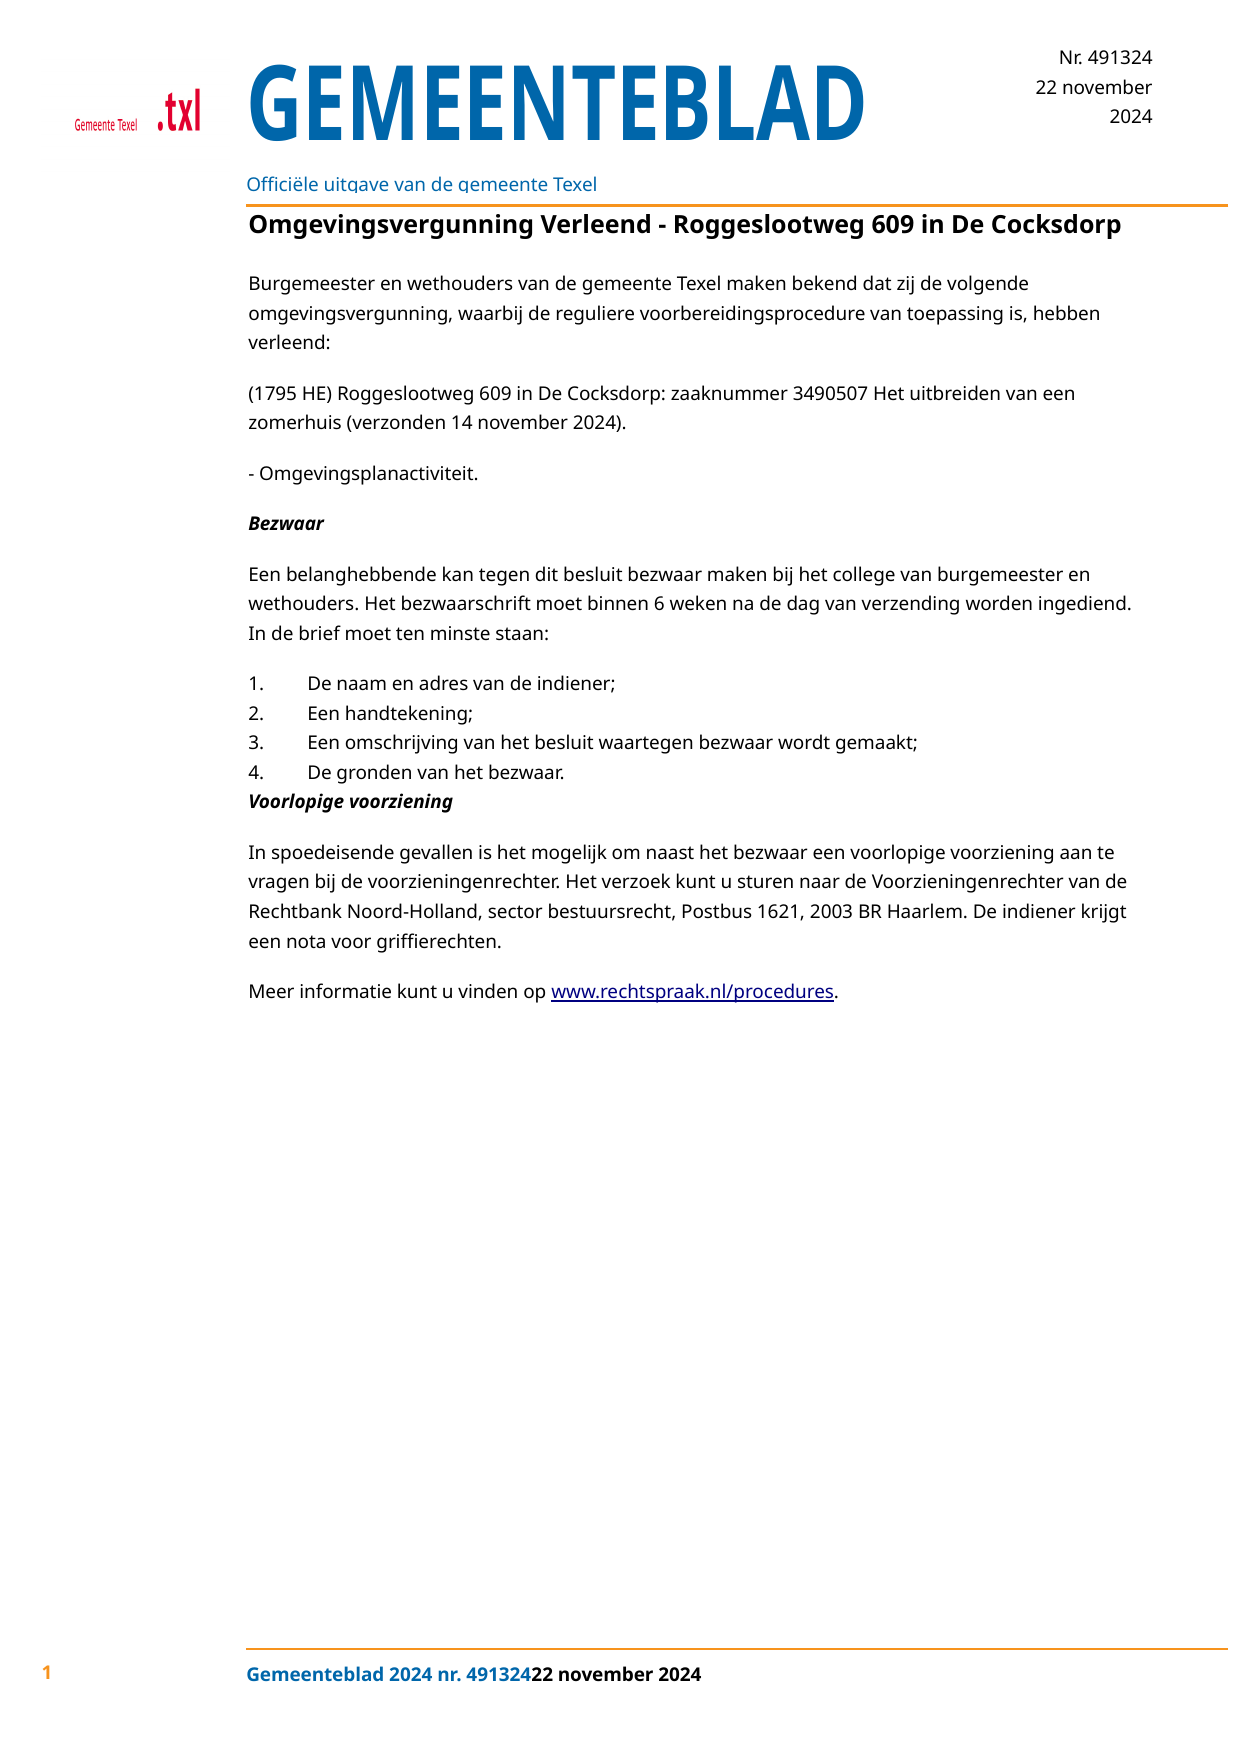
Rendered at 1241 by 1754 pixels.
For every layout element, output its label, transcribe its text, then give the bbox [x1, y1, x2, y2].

text Meer informatie kunt u vinden op www.rechtspraak.nl/procedures. [248, 978, 1152, 1004]
text - Omgevingsplanactiviteit. [248, 460, 1152, 486]
text Burgemeester en wethouders van de gemeente Texel maken bekend dat zij de volgende omgevingsvergunning, waarbij de reguliere voorbereidingsprocedure van toepassing is, hebben verleend: [248, 270, 1152, 355]
text Bezwaar [248, 510, 1152, 536]
picture [41, 47, 231, 172]
list Een handtekening; [248, 700, 1152, 726]
text Omgevingsvergunning Verleend - Roggeslootweg 609 in De Cocksdorp [248, 207, 1152, 241]
text Een belanghebbende kan tegen dit besluit bezwaar maken bij het college van burgemeester en wethouders. Het bezwaarschrift moet binnen 6 weken na de dag van verzending worden ingediend. In de brief moet ten minste staan: [248, 561, 1152, 646]
list Een omschrijving van het besluit waartegen bezwaar wordt gemaakt; [248, 729, 1152, 755]
text In spoedeisende gevallen is het mogelijk om naast het bezwaar een voorlopige voorziening aan te vragen bij de voorzieningenrechter. Het verzoek kunt u sturen naar de Voorzieningenrechter van de Rechtbank Noord-Holland, sector bestuursrecht, Postbus 1621, 2003 BR Haarlem. De indiener krijgt een nota voor griffierechten. [248, 839, 1152, 953]
text (1795 HE) Roggeslootweg 609 in De Cocksdorp: zaaknummer 3490507 Het uitbreiden van een zomerhuis (verzonden 14 november 2024). [248, 380, 1152, 435]
list De naam en adres van de indiener; [248, 670, 1152, 696]
text Voorlopige voorziening [248, 789, 1152, 814]
list De gronden van het bezwaar. [248, 759, 1152, 785]
